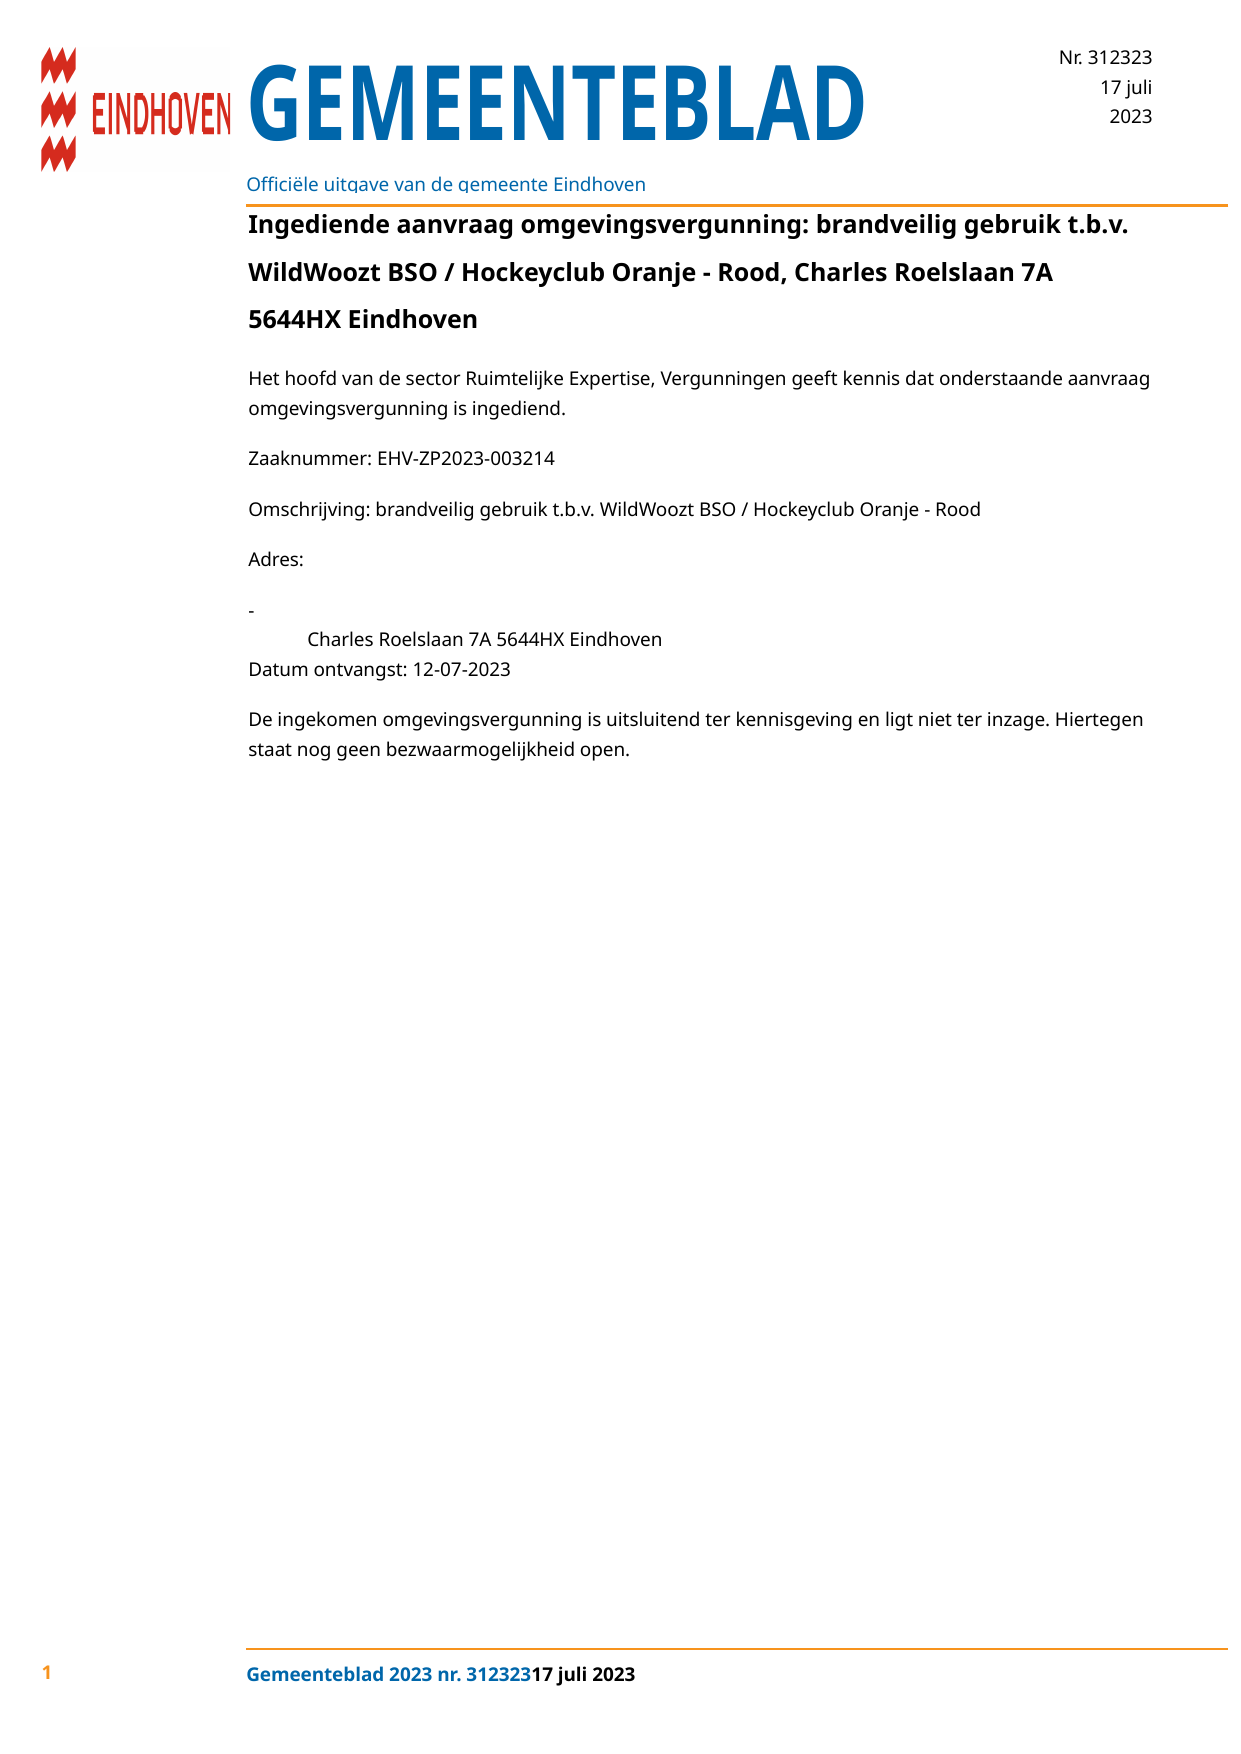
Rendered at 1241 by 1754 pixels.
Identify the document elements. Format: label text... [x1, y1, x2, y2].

text Omschrijving: brandveilig gebruik t.b.v. WildWoozt BSO / Hockeyclub Oranje - Rood [248, 496, 1152, 522]
text De ingekomen omgevingsvergunning is uitsluitend ter kennisgeving en ligt niet ter inzage. Hiertegen staat nog geen bezwaarmogelijkheid open. [248, 706, 1152, 762]
text Adres: [248, 546, 1152, 572]
text Ingediende aanvraag omgevingsvergunning: brandveilig gebruik t.b.v. WildWoozt BSO / Hockeyclub Oranje - Rood, Charles Roelslaan 7A 5644HX Eindhoven [248, 207, 1152, 336]
text Datum ontvangst: 12-07-2023 [248, 656, 1152, 682]
list Charles Roelslaan 7A 5644HX Eindhoven [248, 626, 1152, 652]
text Het hoofd van de sector Ruimtelijke Expertise, Vergunningen geeft kennis dat onderstaande aanvraag omgevingsvergunning is ingediend. [248, 366, 1152, 421]
text Zaaknummer: EHV-ZP2023-003214 [248, 446, 1152, 471]
picture [41, 47, 231, 172]
